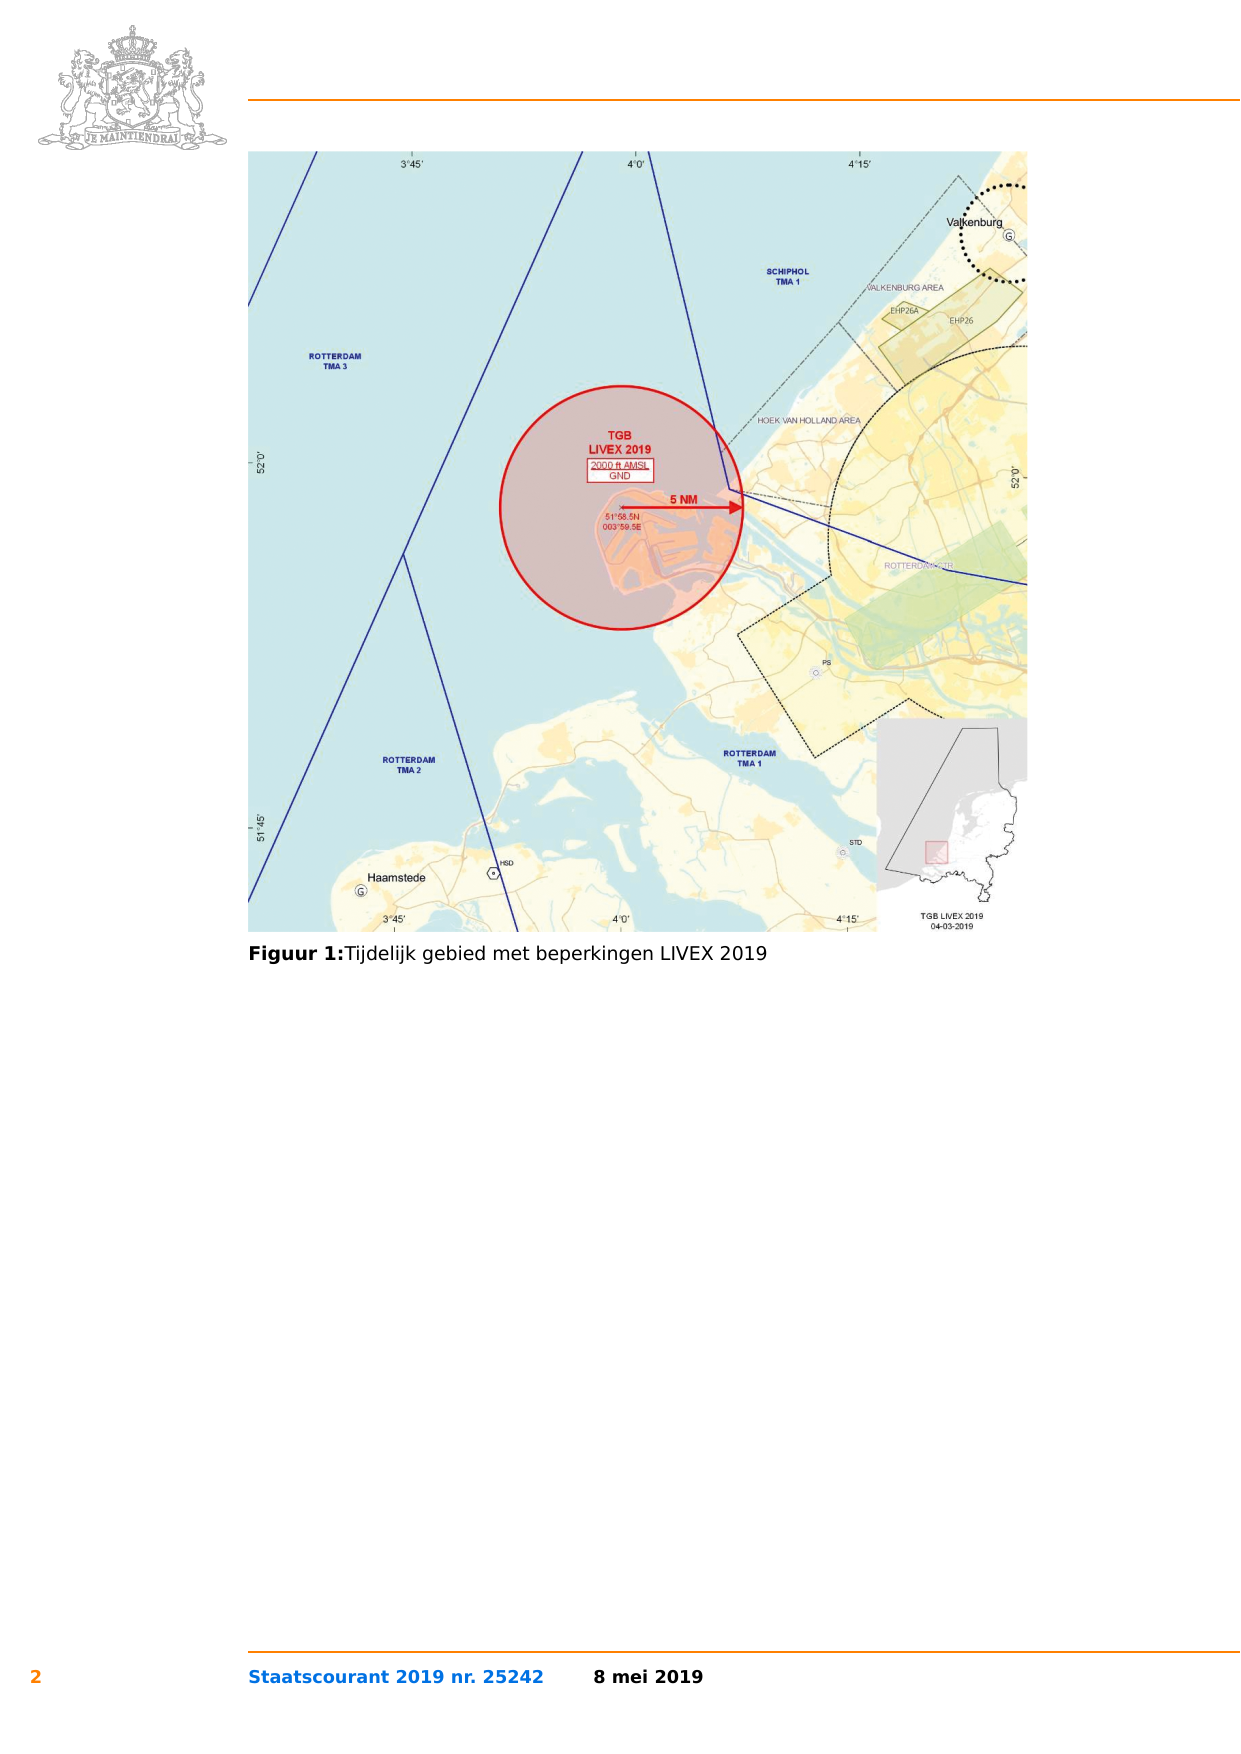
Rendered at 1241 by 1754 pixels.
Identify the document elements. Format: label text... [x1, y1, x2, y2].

text Figuur 1:Tijdelijk gebied met beperkingen LIVEX 2019 [248, 943, 1027, 965]
picture [248, 151, 1028, 932]
picture [38, 25, 227, 150]
